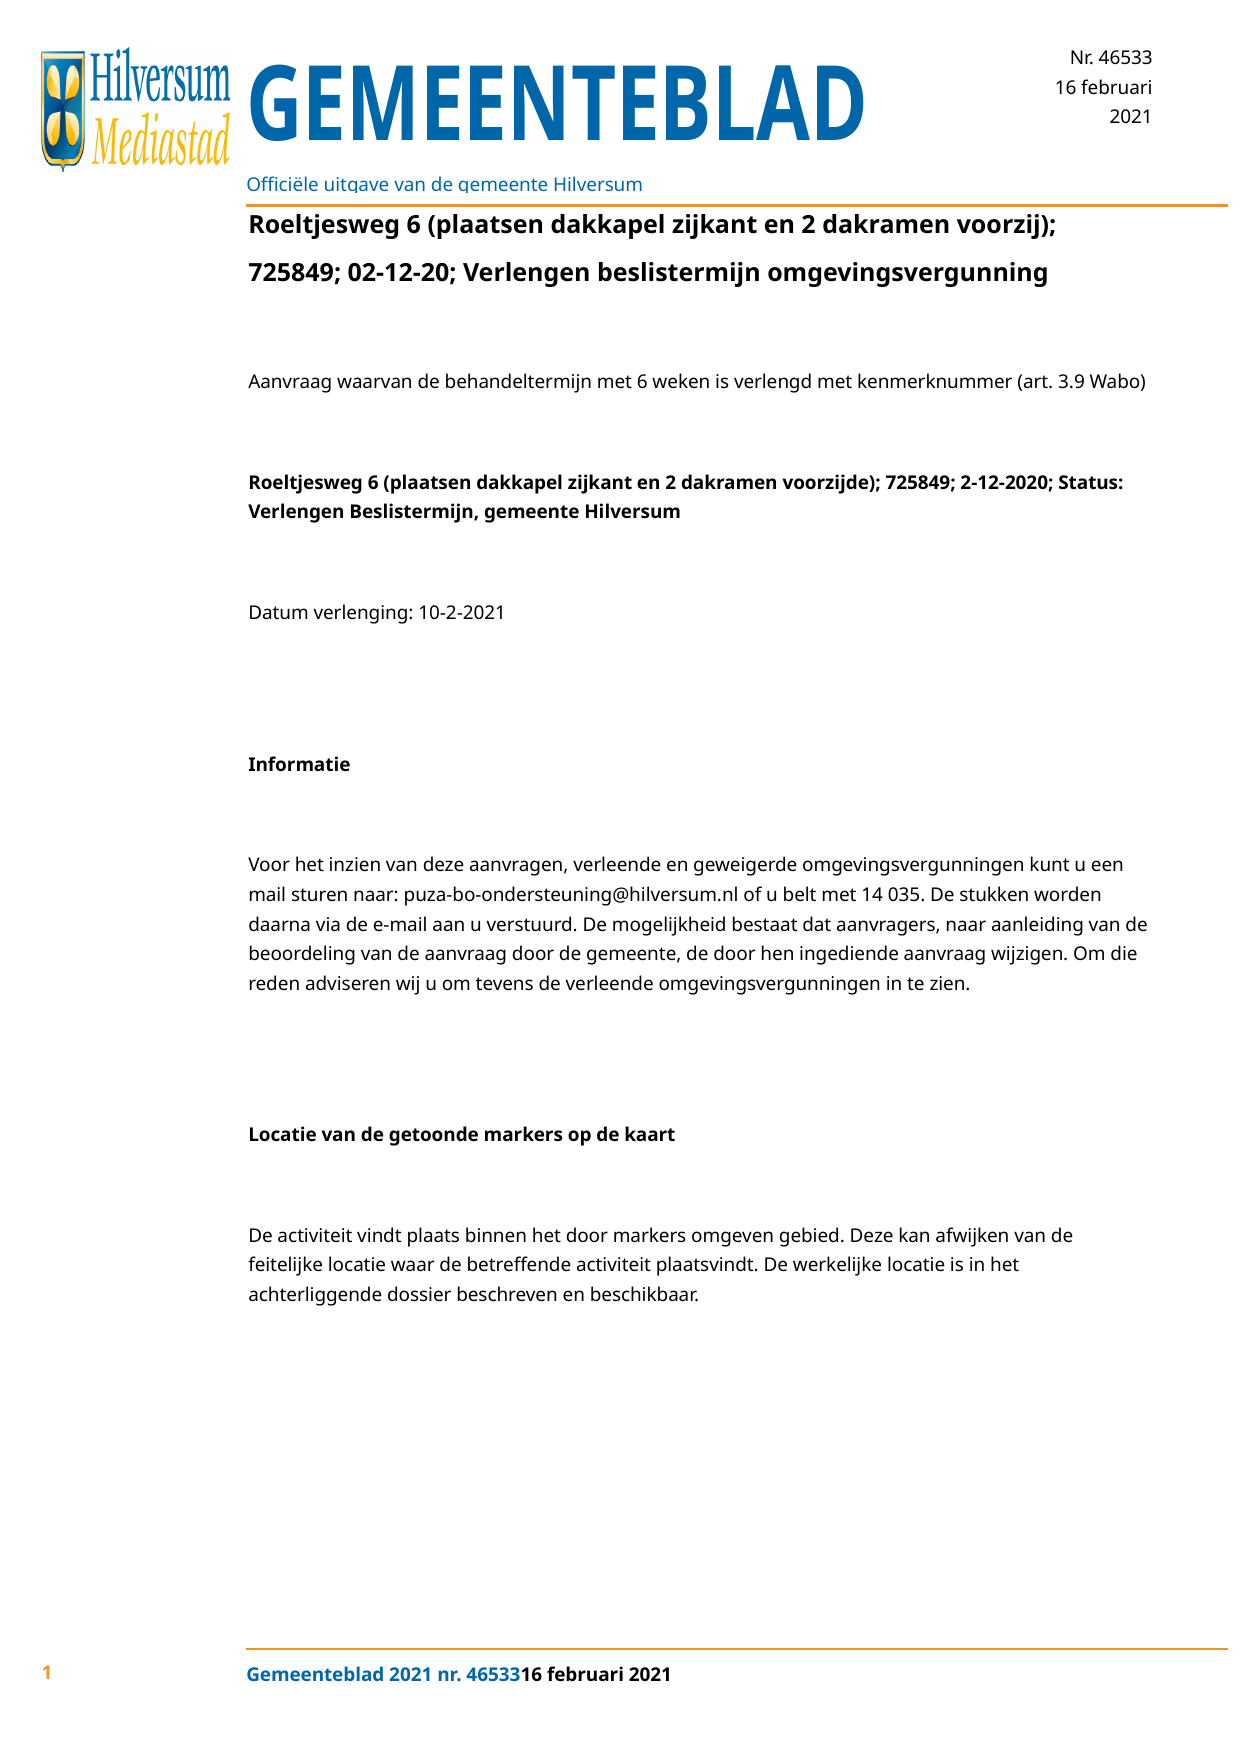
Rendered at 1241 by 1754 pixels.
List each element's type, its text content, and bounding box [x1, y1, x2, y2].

text Datum verlenging: 10-2-2021 [248, 599, 1152, 625]
text Roeltjesweg 6 (plaatsen dakkapel zijkant en 2 dakramen voorzij); 725849; 02-12-20; Verlengen beslistermijn omgevingsvergunning [248, 207, 1152, 288]
text Voor het inzien van deze aanvragen, verleende en geweigerde omgevingsvergunningen kunt u een mail sturen naar: puza-bo-ondersteuning@hilversum.nl of u belt met 14 035. De stukken worden daarna via de e-mail aan u verstuurd. De mogelijkheid bestaat dat aanvragers, naar aanleiding van de beoordeling van de aanvraag door de gemeente, de door hen ingediende aanvraag wijzigen. Om die reden adviseren wij u om tevens de verleende omgevingsvergunningen in te zien. [248, 852, 1152, 996]
text Roeltjesweg 6 (plaatsen dakkapel zijkant en 2 dakramen voorzijde); 725849; 2-12-2020; Status: Verlengen Beslistermijn, gemeente Hilversum [248, 469, 1152, 524]
text De activiteit vindt plaats binnen het door markers omgeven gebied. Deze kan afwijken van de feitelijke locatie waar de betreffende activiteit plaatsvindt. De werkelijke locatie is in het achterliggende dossier beschreven en beschikbaar. [248, 1222, 1152, 1307]
text Aanvraag waarvan de behandeltermijn met 6 weken is verlengd met kenmerknummer (art. 3.9 Wabo) [248, 368, 1152, 394]
text Locatie van de getoonde markers op de kaart [248, 1121, 1152, 1147]
text Informatie [248, 751, 1152, 777]
picture [41, 47, 231, 172]
